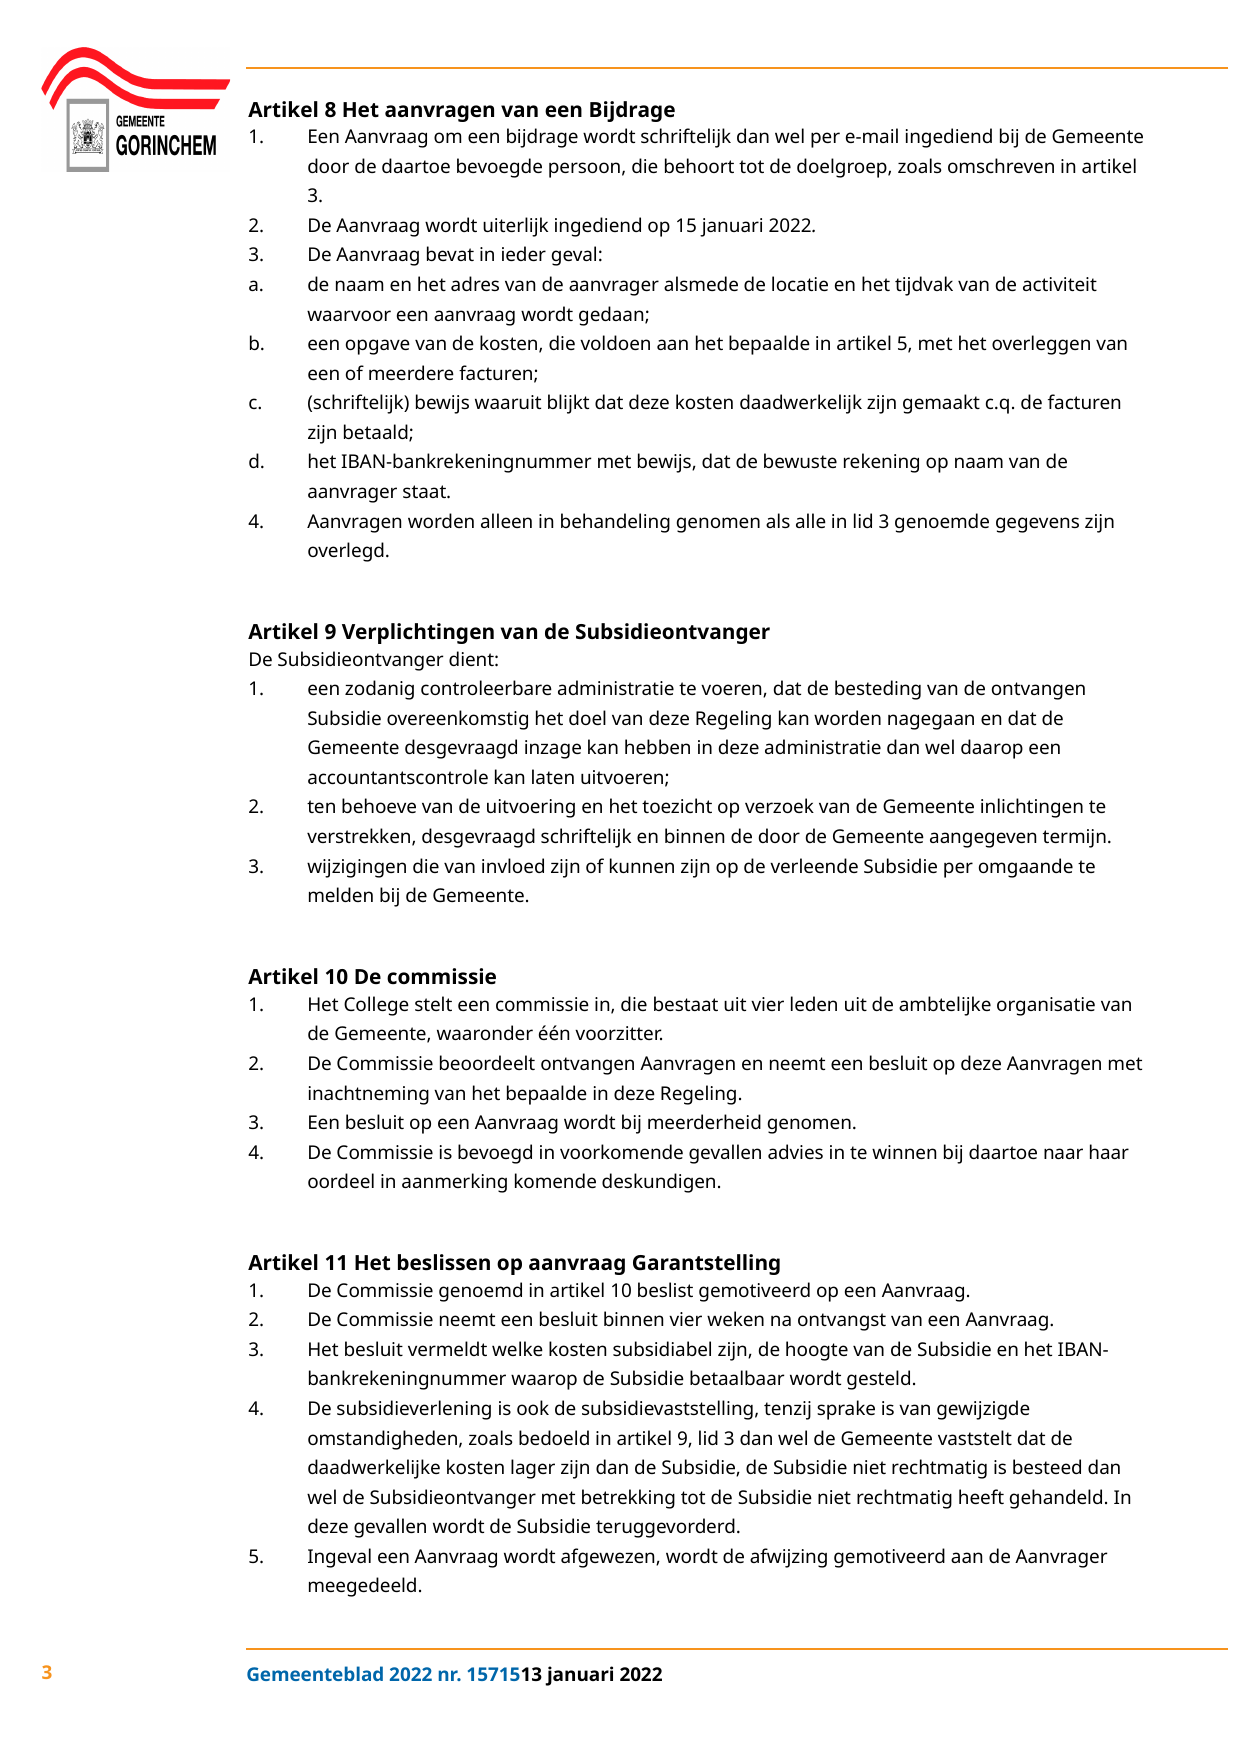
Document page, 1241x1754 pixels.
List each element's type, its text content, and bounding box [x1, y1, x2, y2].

list (schriftelijk) bewijs waaruit blijkt dat deze kosten daadwerkelijk zijn gemaakt c.q. de facturen zijn betaald; [248, 389, 1152, 445]
list de naam en het adres van de aanvrager alsmede de locatie en het tijdvak van de activiteit waarvoor een aanvraag wordt gedaan; [248, 271, 1152, 326]
list De Aanvraag wordt uiterlijk ingediend op 15 januari 2022. [248, 212, 1152, 238]
list De Commissie beoordeelt ontvangen Aanvragen en neemt een besluit op deze Aanvragen met inachtneming van het bepaalde in deze Regeling. [248, 1050, 1152, 1105]
text De Subsidieontvanger dient: [248, 646, 1152, 672]
list een zodanig controleerbare administratie te voeren, dat de besteding van de ontvangen Subsidie overeenkomstig het doel van deze Regeling kan worden nagegaan en dat de Gemeente desgevraagd inzage kan hebben in deze administratie dan wel daarop een accountantscontrole kan laten uitvoeren; [248, 675, 1152, 790]
list De Aanvraag bevat in ieder geval: [248, 242, 1152, 267]
text Artikel 10 De commissie [248, 962, 1152, 991]
list Ingeval een Aanvraag wordt afgewezen, wordt de afwijzing gemotiveerd aan de Aanvrager meegedeeld. [248, 1543, 1152, 1598]
list De Commissie neemt een besluit binnen vier weken na ontvangst van een Aanvraag. [248, 1306, 1152, 1332]
picture [41, 47, 231, 172]
list De Commissie is bevoegd in voorkomende gevallen advies in te winnen bij daartoe naar haar oordeel in aanmerking komende deskundigen. [248, 1139, 1152, 1194]
list Aanvragen worden alleen in behandeling genomen als alle in lid 3 genoemde gegevens zijn overlegd. [248, 508, 1152, 563]
list een opgave van de kosten, die voldoen aan het bepaalde in artikel 5, met het overleggen van een of meerdere facturen; [248, 330, 1152, 386]
text Artikel 8 Het aanvragen van een Bijdrage [248, 95, 1152, 123]
list Een Aanvraag om een bijdrage wordt schriftelijk dan wel per e-mail ingediend bij de Gemeente door de daartoe bevoegde persoon, die behoort tot de doelgroep, zoals omschreven in artikel 3. [248, 123, 1152, 208]
list De Commissie genoemd in artikel 10 beslist gemotiveerd op een Aanvraag. [248, 1277, 1152, 1303]
list Een besluit op een Aanvraag wordt bij meerderheid genomen. [248, 1109, 1152, 1135]
list wijzigingen die van invloed zijn of kunnen zijn op de verleende Subsidie per omgaande te melden bij de Gemeente. [248, 853, 1152, 908]
list ten behoeve van de uitvoering en het toezicht op verzoek van de Gemeente inlichtingen te verstrekken, desgevraagd schriftelijk en binnen de door de Gemeente aangegeven termijn. [248, 794, 1152, 849]
text Artikel 11 Het beslissen op aanvraag Garantstelling [248, 1248, 1152, 1277]
list Het besluit vermeldt welke kosten subsidiabel zijn, de hoogte van de Subsidie en het IBAN-bankrekeningnummer waarop de Subsidie betaalbaar wordt gesteld. [248, 1336, 1152, 1391]
text Artikel 9 Verplichtingen van de Subsidieontvanger [248, 617, 1152, 646]
list Het College stelt een commissie in, die bestaat uit vier leden uit de ambtelijke organisatie van de Gemeente, waaronder één voorzitter. [248, 991, 1152, 1046]
list het IBAN-bankrekeningnummer met bewijs, dat de bewuste rekening op naam van de aanvrager staat. [248, 449, 1152, 504]
list De subsidieverlening is ook de subsidievaststelling, tenzij sprake is van gewijzigde omstandigheden, zoals bedoeld in artikel 9, lid 3 dan wel de Gemeente vaststelt dat de daadwerkelijke kosten lager zijn dan de Subsidie, de Subsidie niet rechtmatig is besteed dan wel de Subsidieontvanger met betrekking tot de Subsidie niet rechtmatig heeft gehandeld. In deze gevallen wordt de Subsidie teruggevorderd. [248, 1395, 1152, 1539]
